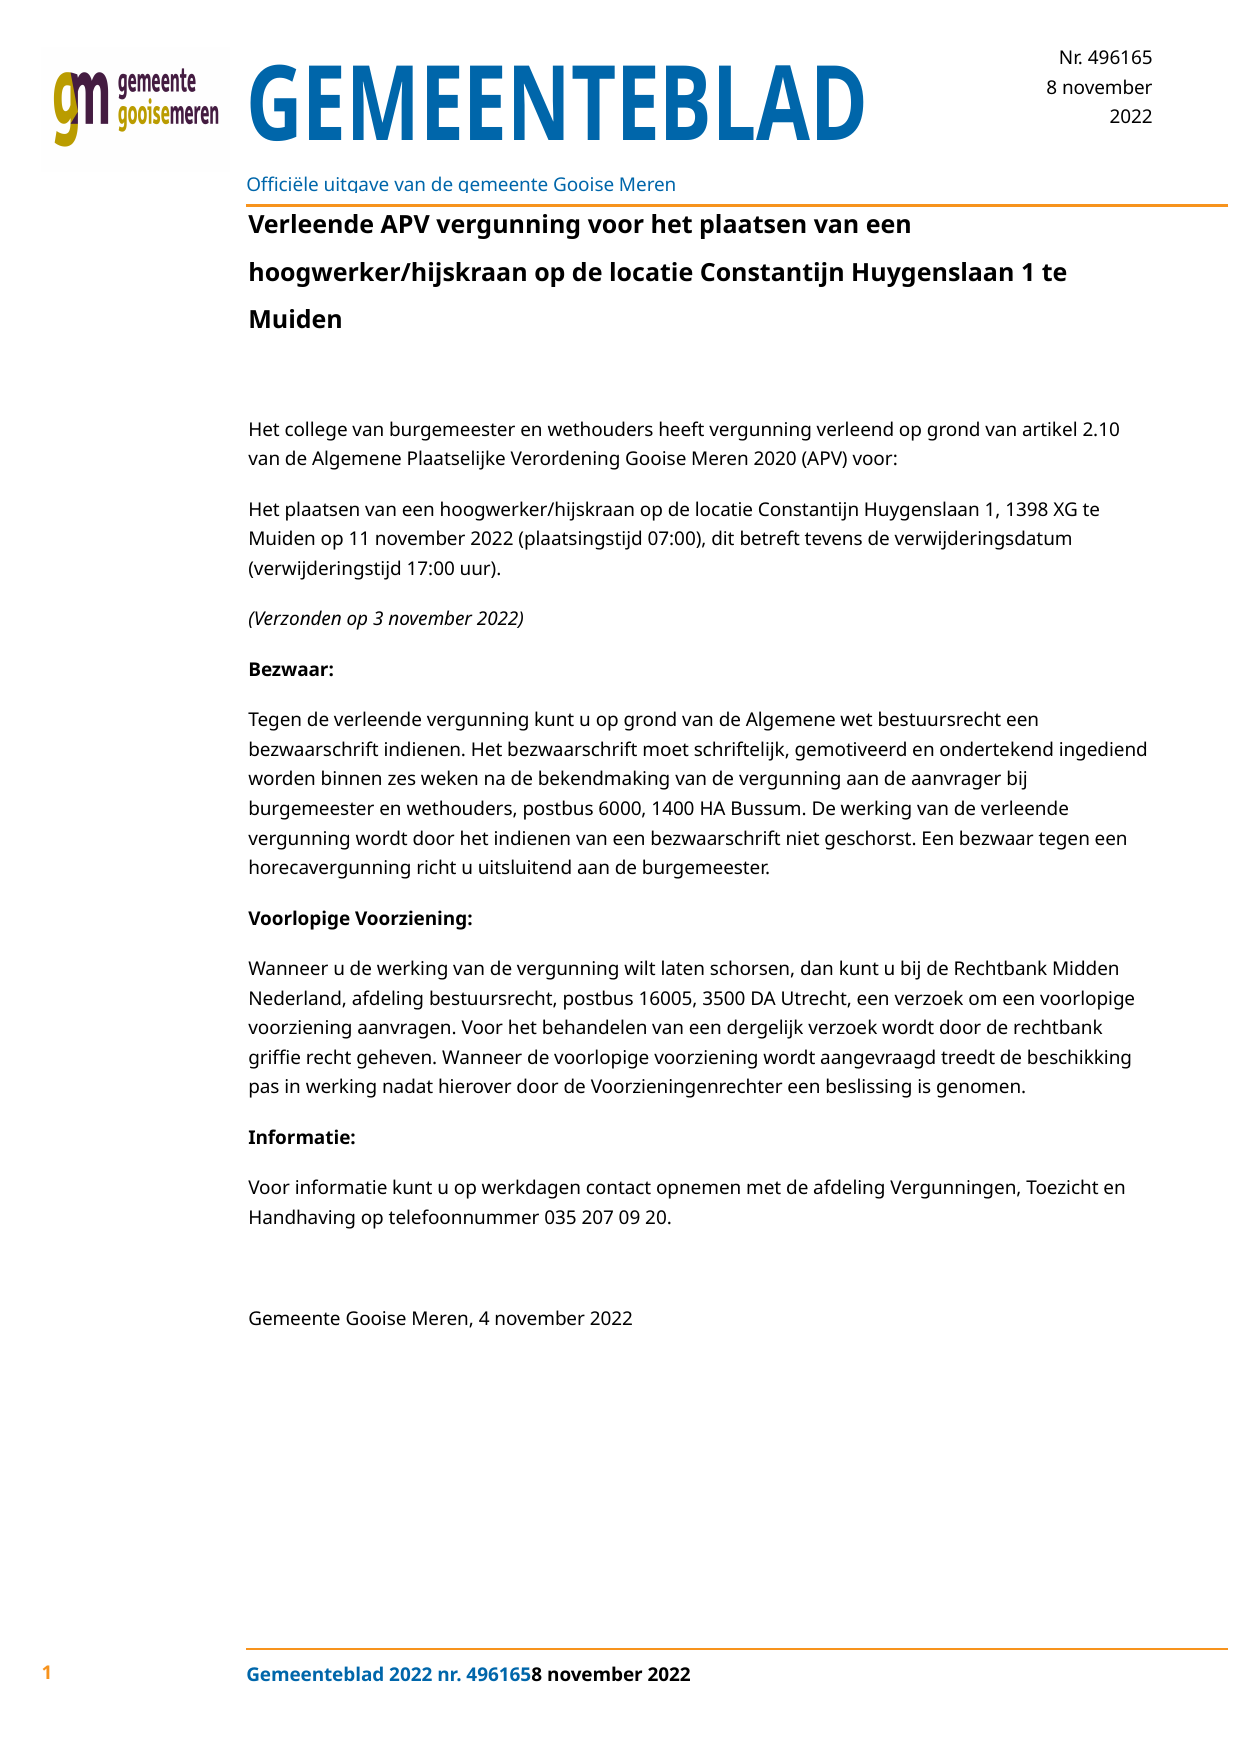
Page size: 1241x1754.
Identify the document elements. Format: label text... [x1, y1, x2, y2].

picture [41, 47, 231, 172]
text Het plaatsen van een hoogwerker/hijskraan op de locatie Constantijn Huygenslaan 1, 1398 XG te Muiden op 11 november 2022 (plaatsingstijd 07:00), dit betreft tevens de verwijderingsdatum (verwijderingstijd 17:00 uur). [248, 496, 1152, 581]
text Tegen de verleende vergunning kunt u op grond van de Algemene wet bestuursrecht een bezwaarschrift indienen. Het bezwaarschrift moet schriftelijk, gemotiveerd en ondertekend ingediend worden binnen zes weken na de bekendmaking van de vergunning aan de aanvrager bij burgemeester en wethouders, postbus 6000, 1400 HA Bussum. De werking van de verleende vergunning wordt door het indienen van een bezwaarschrift niet geschorst. Een bezwaar tegen een horecavergunning richt u uitsluitend aan de burgemeester. [248, 706, 1152, 880]
text (Verzonden op 3 november 2022) [248, 606, 1152, 631]
text Voor informatie kunt u op werkdagen contact opnemen met de afdeling Vergunningen, Toezicht en Handhaving op telefoonnummer 035 207 09 20. [248, 1174, 1152, 1229]
text Informatie: [248, 1124, 1152, 1149]
text Gemeente Gooise Meren, 4 november 2022 [248, 1305, 1152, 1330]
text Het college van burgemeester en wethouders heeft vergunning verleend op grond van artikel 2.10 van de Algemene Plaatselijke Verordening Gooise Meren 2020 (APV) voor: [248, 416, 1152, 471]
text Voorlopige Voorziening: [248, 905, 1152, 930]
text Wanneer u de werking van de vergunning wilt laten schorsen, dan kunt u bij de Rechtbank Midden Nederland, afdeling bestuursrecht, postbus 16005, 3500 DA Utrecht, een verzoek om een voorlopige voorziening aanvragen. Voor het behandelen van een dergelijk verzoek wordt door de rechtbank griffie recht geheven. Wanneer de voorlopige voorziening wordt aangevraagd treedt de beschikking pas in werking nadat hierover door de Voorzieningenrechter een beslissing is genomen. [248, 955, 1152, 1099]
text Bezwaar: [248, 656, 1152, 682]
text Verleende APV vergunning voor het plaatsen van een hoogwerker/hijskraan op de locatie Constantijn Huygenslaan 1 te Muiden [248, 207, 1152, 336]
